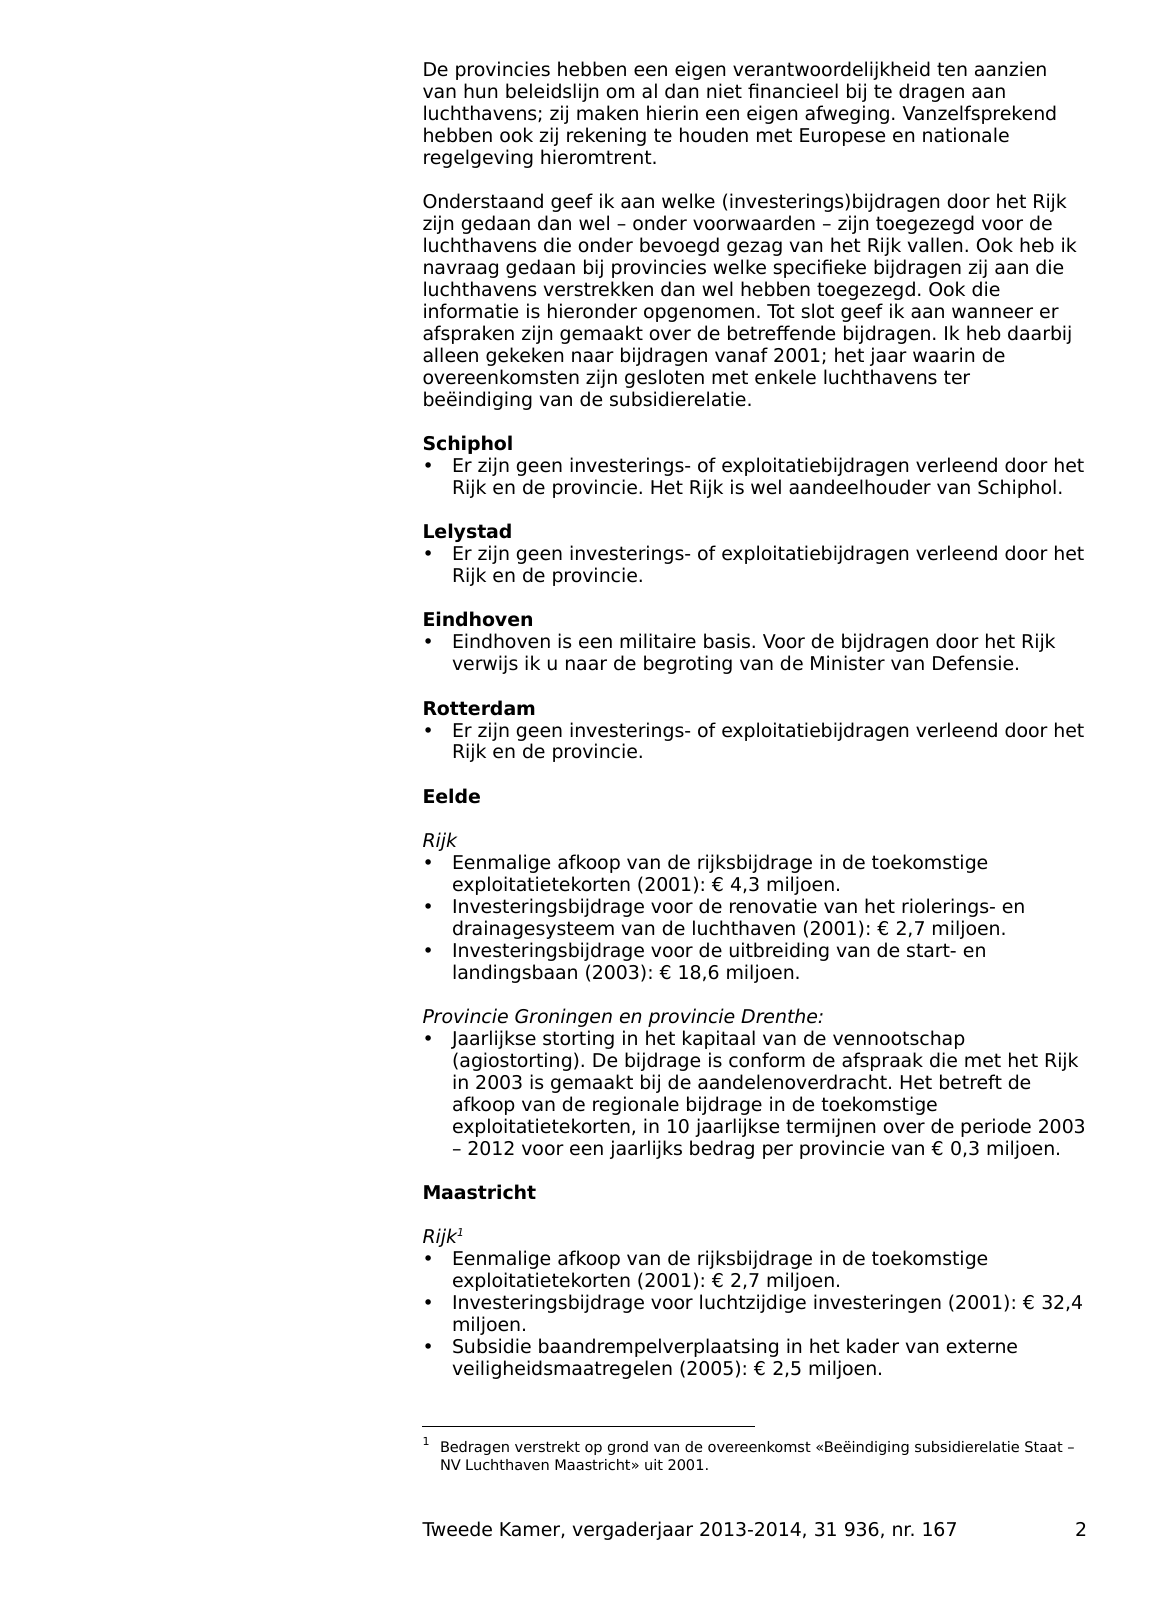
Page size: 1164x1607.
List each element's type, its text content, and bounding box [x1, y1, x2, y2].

text • Eindhoven is een militaire basis. Voor de bijdragen door het Rijk verwijs ik u naar de begroting van de Minister van Defensie. [422, 631, 1087, 675]
subtitle Provincie Groningen en provincie Drenthe: [422, 1006, 1087, 1028]
text • Er zijn geen investerings- of exploitatiebijdragen verleend door het Rijk en de provincie. [422, 543, 1087, 587]
text • Subsidie baandrempelverplaatsing in het kader van externe veiligheidsmaatregelen (2005): € 2,5 miljoen. [422, 1336, 1087, 1380]
subtitle Maastricht [422, 1182, 1087, 1204]
text Onderstaand geef ik aan welke (investerings)bijdragen door het Rijk zijn gedaan dan wel – onder voorwaarden – zijn toegezegd voor de luchthavens die onder bevoegd gezag van het Rijk vallen. Ook heb ik navraag gedaan bij provincies welke specifieke bijdragen zij aan die luchthavens verstrekken dan wel hebben toegezegd. Ook die informatie is hieronder opgenomen. Tot slot geef ik aan wanneer er afspraken zijn gemaakt over de betreffende bijdragen. Ik heb daarbij alleen gekeken naar bijdragen vanaf 2001; het jaar waarin de overeenkomsten zijn gesloten met enkele luchthavens ter beëindiging van de subsidierelatie. [422, 191, 1087, 411]
subtitle Rijk [422, 1226, 1087, 1248]
subtitle Lelystad [422, 521, 1087, 543]
text Bedragen verstrekt op grond van de overeenkomst «Beëindiging subsidierelatie Staat – NV Luchthaven Maastricht» uit 2001. [422, 1435, 1087, 1474]
subtitle Rijk [422, 830, 1087, 852]
text • Investeringsbijdrage voor de renovatie van het riolerings- en drainagesysteem van de luchthaven (2001): € 2,7 miljoen. [422, 896, 1087, 940]
subtitle Eindhoven [422, 609, 1087, 631]
text • Investeringsbijdrage voor luchtzijdige investeringen (2001): € 32,4 miljoen. [422, 1292, 1087, 1336]
subtitle Rotterdam [422, 697, 1087, 719]
text • Er zijn geen investerings- of exploitatiebijdragen verleend door het Rijk en de provincie. [422, 719, 1087, 763]
subtitle Schiphol [422, 433, 1087, 455]
text • Jaarlijkse storting in het kapitaal van de vennootschap (agiostorting). De bijdrage is conform de afspraak die met het Rijk in 2003 is gemaakt bij de aandelenoverdracht. Het betreft de afkoop van de regionale bijdrage in de toekomstige exploitatietekorten, in 10 jaarlijkse termijnen over de periode 2003 – 2012 voor een jaarlijks bedrag per provincie van € 0,3 miljoen. [422, 1028, 1087, 1160]
text • Investeringsbijdrage voor de uitbreiding van de start- en landingsbaan (2003): € 18,6 miljoen. [422, 940, 1087, 984]
text • Eenmalige afkoop van de rijksbijdrage in de toekomstige exploitatietekorten (2001): € 2,7 miljoen. [422, 1248, 1087, 1292]
text De provincies hebben een eigen verantwoordelijkheid ten aanzien van hun beleidslijn om al dan niet financieel bij te dragen aan luchthavens; zij maken hierin een eigen afweging. Vanzelfsprekend hebben ook zij rekening te houden met Europese en nationale regelgeving hieromtrent. [422, 59, 1087, 169]
text • Er zijn geen investerings- of exploitatiebijdragen verleend door het Rijk en de provincie. Het Rijk is wel aandeelhouder van Schiphol. [422, 455, 1087, 499]
text • Eenmalige afkoop van de rijksbijdrage in de toekomstige exploitatietekorten (2001): € 4,3 miljoen. [422, 852, 1087, 896]
subtitle Eelde [422, 786, 1087, 808]
